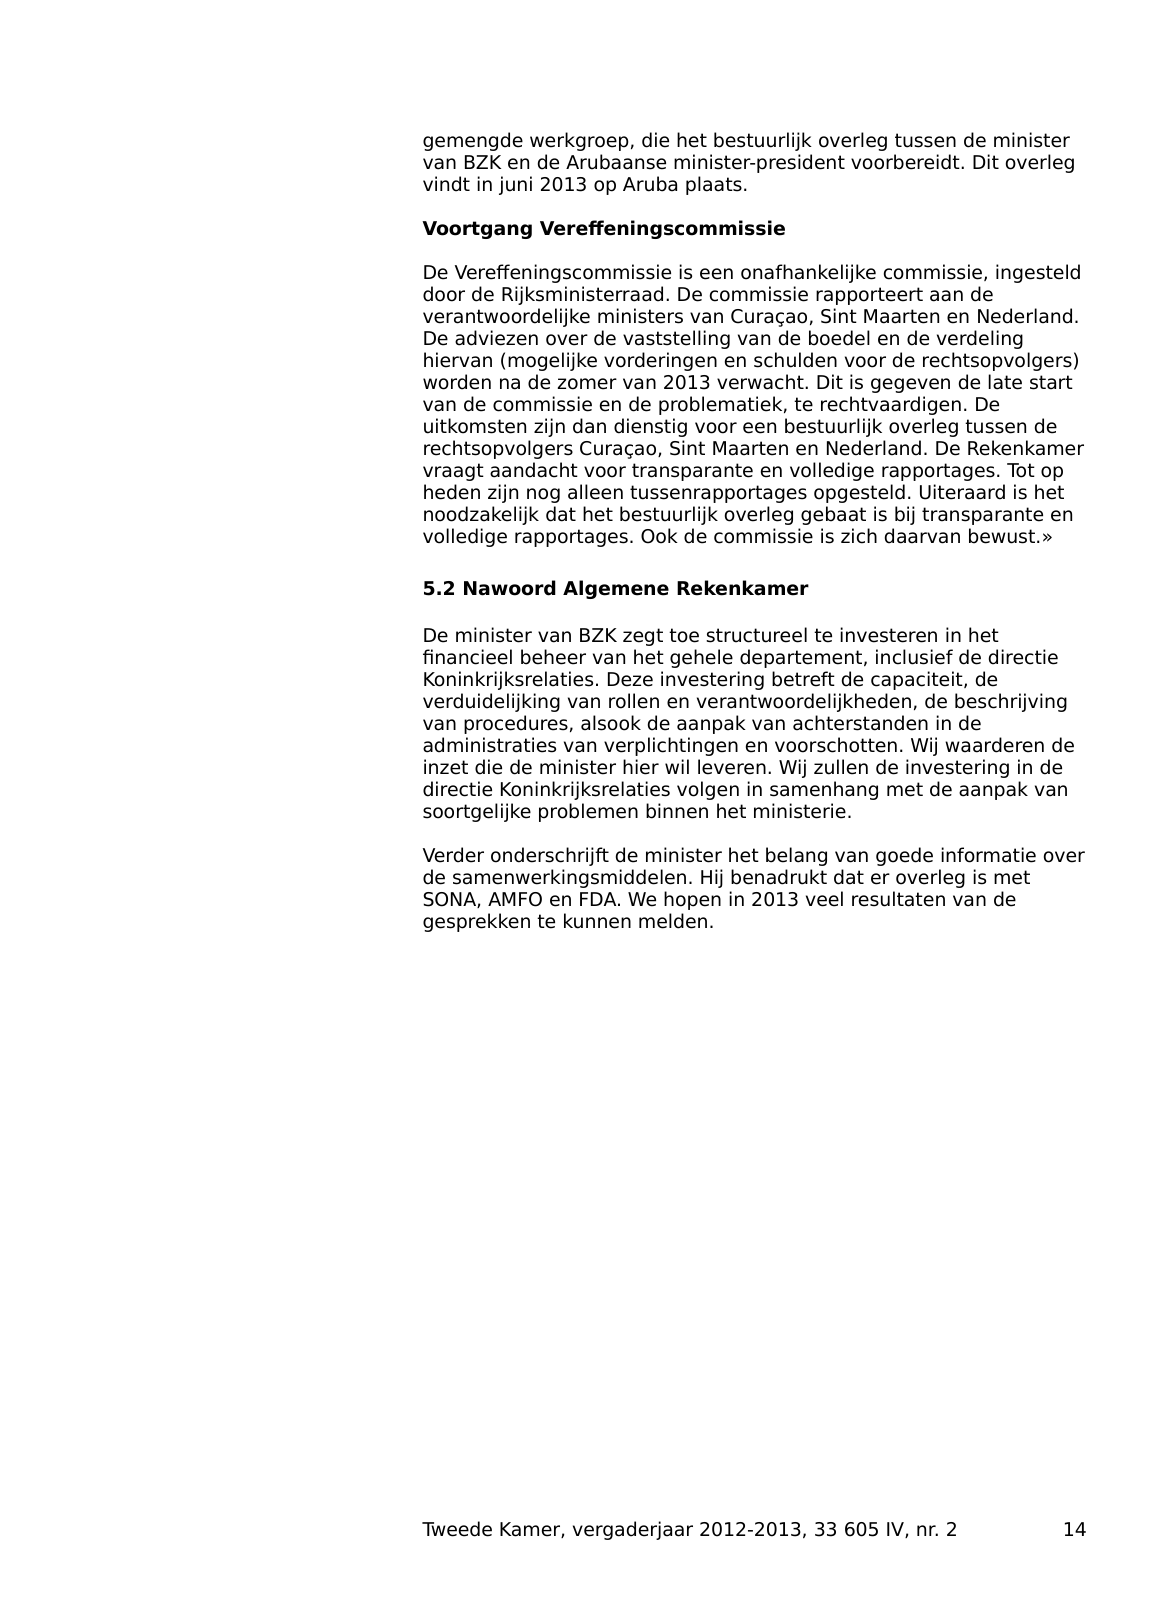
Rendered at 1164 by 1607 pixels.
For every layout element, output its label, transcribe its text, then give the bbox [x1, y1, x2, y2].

text Verder onderschrijft de minister het belang van goede informatie over de samenwerkingsmiddelen. Hij benadrukt dat er overleg is met SONA, AMFO en FDA. We hopen in 2013 veel resultaten van de gesprekken te kunnen melden. [422, 845, 1087, 933]
subtitle 5.2 Nawoord Algemene Rekenkamer [422, 578, 1087, 600]
text De Vereffeningscommissie is een onafhankelijke commissie, ingesteld door de Rijksministerraad. De commissie rapporteert aan de verantwoordelijke ministers van Curaçao, Sint Maarten en Nederland. De adviezen over de vaststelling van de boedel en de verdeling hiervan (mogelijke vorderingen en schulden voor de rechtsopvolgers) worden na de zomer van 2013 verwacht. Dit is gegeven de late start van de commissie en de problematiek, te rechtvaardigen. De uitkomsten zijn dan dienstig voor een bestuurlijk overleg tussen de rechtsopvolgers Curaçao, Sint Maarten en Nederland. De Rekenkamer vraagt aandacht voor transparante en volledige rapportages. Tot op heden zijn nog alleen tussenrapportages opgesteld. Uiteraard is het noodzakelijk dat het bestuurlijk overleg gebaat is bij transparante en volledige rapportages. Ook de commissie is zich daarvan bewust.» [422, 262, 1087, 548]
text gemengde werkgroep, die het bestuurlijk overleg tussen de minister van BZK en de Arubaanse minister-president voorbereidt. Dit overleg vindt in juni 2013 op Aruba plaats. [422, 130, 1087, 196]
text De minister van BZK zegt toe structureel te investeren in het financieel beheer van het gehele departement, inclusief de directie Koninkrijksrelaties. Deze investering betreft de capaciteit, de verduidelijking van rollen en verantwoordelijkheden, de beschrijving van procedures, alsook de aanpak van achterstanden in de administraties van verplichtingen en voorschotten. Wij waarderen de inzet die de minister hier wil leveren. Wij zullen de investering in de directie Koninkrijksrelaties volgen in samenhang met de aanpak van soortgelijke problemen binnen het ministerie. [422, 625, 1087, 823]
subtitle Voortgang Vereffeningscommissie [422, 218, 1087, 240]
